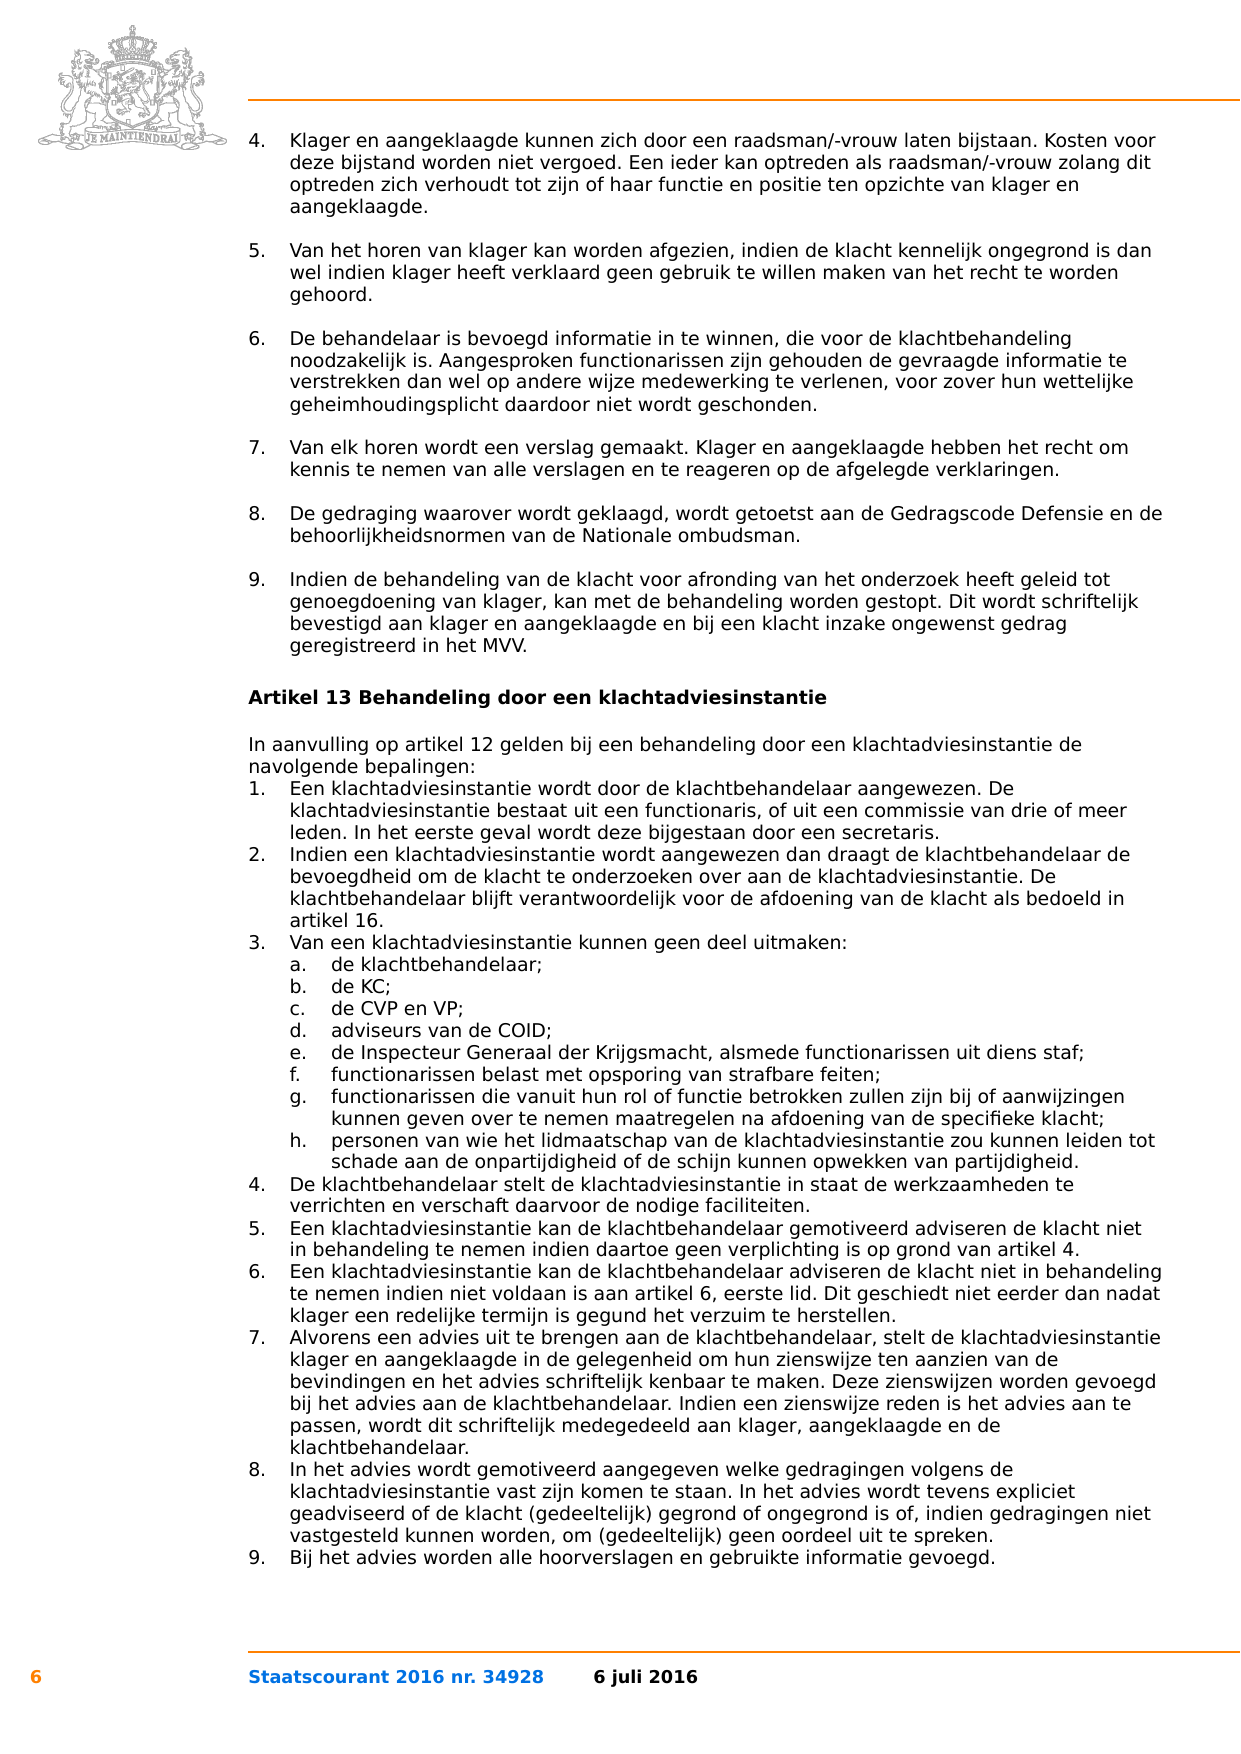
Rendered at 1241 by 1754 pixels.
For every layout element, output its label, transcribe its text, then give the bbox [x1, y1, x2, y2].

text 1. Een klachtadviesinstantie wordt door de klachtbehandelaar aangewezen. De klachtadviesinstantie bestaat uit een functionaris, of uit een commissie van drie of meer leden. In het eerste geval wordt deze bijgestaan door een secretaris. [248, 778, 1163, 844]
picture [38, 25, 227, 150]
text d. adviseurs van de COID; [289, 1019, 1163, 1042]
text 6. De behandelaar is bevoegd informatie in te winnen, die voor de klachtbehandeling noodzakelijk is. Aangesproken functionarissen zijn gehouden de gevraagde informatie te verstrekken dan wel op andere wijze medewerking te verlenen, voor zover hun wettelijke geheimhoudingsplicht daardoor niet wordt geschonden. [248, 327, 1163, 415]
text 6. Een klachtadviesinstantie kan de klachtbehandelaar adviseren de klacht niet in behandeling te nemen indien niet voldaan is aan artikel 6, eerste lid. Dit geschiedt niet eerder dan nadat klager een redelijke termijn is gegund het verzuim te herstellen. [248, 1261, 1163, 1327]
text 9. Bij het advies worden alle hoorverslagen en gebruikte informatie gevoegd. [248, 1547, 1163, 1569]
text In aanvulling op artikel 12 gelden bij een behandeling door een klachtadviesinstantie de navolgende bepalingen: [248, 734, 1163, 778]
text 7. Van elk horen wordt een verslag gemaakt. Klager en aangeklaagde hebben het recht om kennis te nemen van alle verslagen en te reageren op de afgelegde verklaringen. [248, 437, 1163, 481]
text 8. In het advies wordt gemotiveerd aangegeven welke gedragingen volgens de klachtadviesinstantie vast zijn komen te staan. In het advies wordt tevens expliciet geadviseerd of de klacht (gedeeltelijk) gegrond of ongegrond is of, indien gedragingen niet vastgesteld kunnen worden, om (gedeeltelijk) geen oordeel uit te spreken. [248, 1459, 1163, 1547]
text c. de CVP en VP; [289, 998, 1163, 1019]
text b. de KC; [289, 976, 1163, 998]
text h. personen van wie het lidmaatschap van de klachtadviesinstantie zou kunnen leiden tot schade aan de onpartijdigheid of de schijn kunnen opwekken van partijdigheid. [289, 1129, 1163, 1173]
text 8. De gedraging waarover wordt geklaagd, wordt getoetst aan de Gedragscode Defensie en de behoorlijkheidsnormen van de Nationale ombudsman. [248, 503, 1163, 547]
text 5. Van het horen van klager kan worden afgezien, indien de klacht kennelijk ongegrond is dan wel indien klager heeft verklaard geen gebruik te willen maken van het recht te worden gehoord. [248, 240, 1163, 306]
text 3. Van een klachtadviesinstantie kunnen geen deel uitmaken: [248, 932, 1163, 954]
text 5. Een klachtadviesinstantie kan de klachtbehandelaar gemotiveerd adviseren de klacht niet in behandeling te nemen indien daartoe geen verplichting is op grond van artikel 4. [248, 1217, 1163, 1261]
text 4. Klager en aangeklaagde kunnen zich door een raadsman/-vrouw laten bijstaan. Kosten voor deze bijstand worden niet vergoed. Een ieder kan optreden als raadsman/-vrouw zolang dit optreden zich verhoudt tot zijn of haar functie en positie ten opzichte van klager en aangeklaagde. [248, 130, 1163, 218]
subtitle Artikel 13 Behandeling door een klachtadviesinstantie [248, 687, 1163, 709]
text a. de klachtbehandelaar; [289, 954, 1163, 976]
text 7. Alvorens een advies uit te brengen aan de klachtbehandelaar, stelt de klachtadviesinstantie klager en aangeklaagde in de gelegenheid om hun zienswijze ten aanzien van de bevindingen en het advies schriftelijk kenbaar te maken. Deze zienswijzen worden gevoegd bij het advies aan de klachtbehandelaar. Indien een zienswijze reden is het advies aan te passen, wordt dit schriftelijk medegedeeld aan klager, aangeklaagde en de klachtbehandelaar. [248, 1327, 1163, 1459]
text f. functionarissen belast met opsporing van strafbare feiten; [289, 1063, 1163, 1086]
text e. de Inspecteur Generaal der Krijgsmacht, alsmede functionarissen uit diens staf; [289, 1042, 1163, 1063]
text 9. Indien de behandeling van de klacht voor afronding van het onderzoek heeft geleid tot genoegdoening van klager, kan met de behandeling worden gestopt. Dit wordt schriftelijk bevestigd aan klager en aangeklaagde en bij een klacht inzake ongewenst gedrag geregistreerd in het MVV. [248, 569, 1163, 657]
text 2. Indien een klachtadviesinstantie wordt aangewezen dan draagt de klachtbehandelaar de bevoegdheid om de klacht te onderzoeken over aan de klachtadviesinstantie. De klachtbehandelaar blijft verantwoordelijk voor de afdoening van de klacht als bedoeld in artikel 16. [248, 844, 1163, 932]
text 4. De klachtbehandelaar stelt de klachtadviesinstantie in staat de werkzaamheden te verrichten en verschaft daarvoor de nodige faciliteiten. [248, 1173, 1163, 1217]
text g. functionarissen die vanuit hun rol of functie betrokken zullen zijn bij of aanwijzingen kunnen geven over te nemen maatregelen na afdoening van de specifieke klacht; [289, 1086, 1163, 1129]
